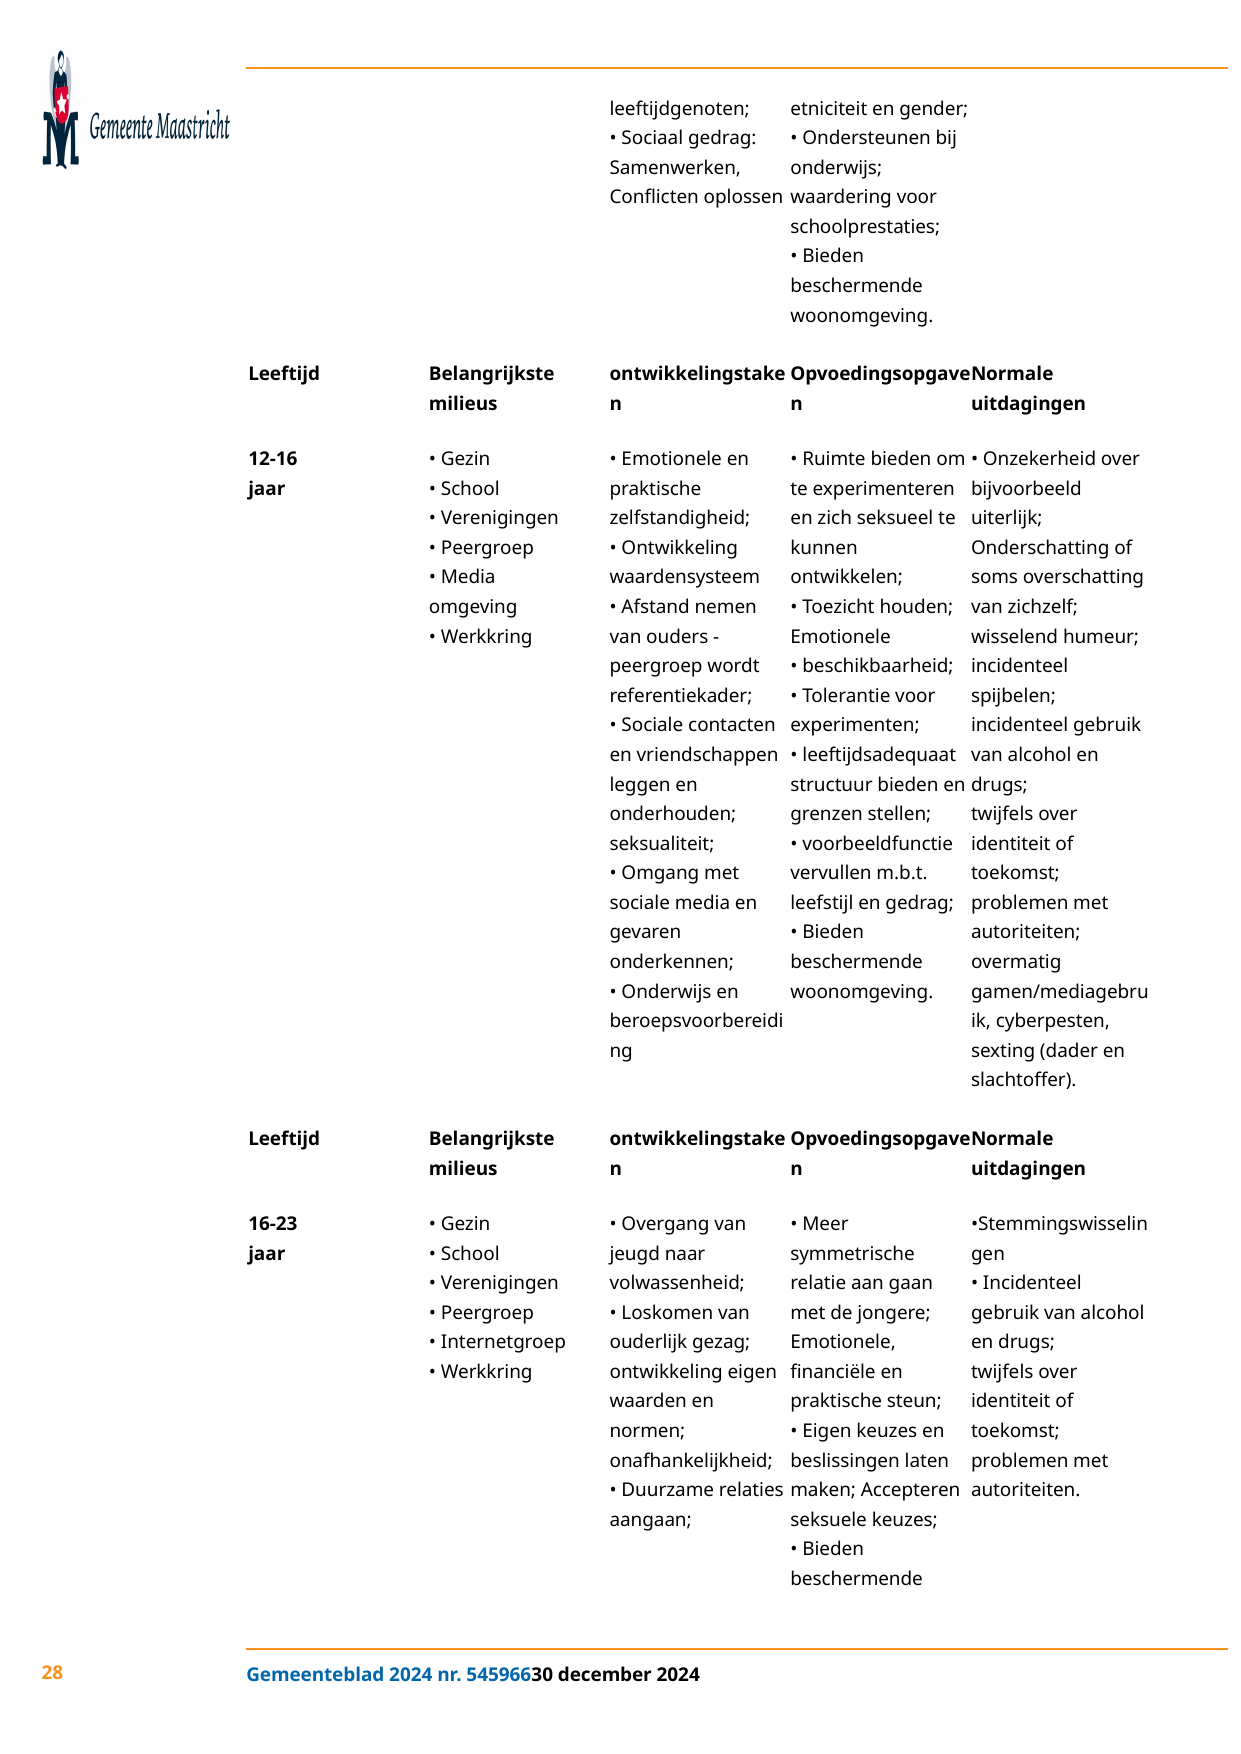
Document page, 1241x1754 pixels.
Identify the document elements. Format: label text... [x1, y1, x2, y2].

table_header Leeftijd [248, 361, 429, 416]
table_cell • Emotionele en praktische zelfstandigheid; • Ontwikkeling waardensysteem • Afstand nemen van ouders - peergroep wordt referentiekader; • Sociale contacten en vriendschappen leggen en onderhouden; seksualiteit; • Omgang met sociale media en gevaren onderkennen; • Onderwijs en beroepsvoorbereiding [609, 416, 790, 1092]
table_cell • Meer symmetrische relatie aan gaan met de jongere; Emotionele, financiële en praktische steun; • Eigen keuzes en beslissingen laten maken; Accepteren seksuele keuzes; • Bieden beschermende [790, 1181, 971, 1591]
table_header Normale uitdagingen [971, 1125, 1152, 1181]
table_cell • Overgang van jeugd naar volwassenheid; • Loskomen van ouderlijk gezag; ontwikkeling eigen waarden en normen; onafhankelijkheid; • Duurzame relaties aangaan; [609, 1181, 790, 1591]
table_header Belangrijkste milieus [429, 1125, 609, 1181]
table_header Leeftijd [248, 1125, 429, 1181]
table_cell [971, 95, 1152, 328]
table_cell 16-23 jaar [248, 1181, 429, 1591]
table_header ontwikkelingstaken [609, 1125, 790, 1181]
table_cell leeftijdgenoten; • Sociaal gedrag: Samenwerken, Conflicten oplossen [609, 95, 790, 328]
table_cell •Stemmingswisselingen • Incidenteel gebruik van alcohol en drugs; twijfels over identiteit of toekomst; problemen met autoriteiten. [971, 1181, 1152, 1591]
table_cell • Gezin • School • Verenigingen • Peergroep • Media omgeving • Werkkring [429, 416, 609, 1092]
table_header Opvoedingsopgaven [790, 1125, 971, 1181]
table_cell 12-16 jaar [248, 416, 429, 1092]
table_cell • Onzekerheid over bijvoorbeeld uiterlijk; Onderschatting of soms overschatting van zichzelf; wisselend humeur; incidenteel spijbelen; incidenteel gebruik van alcohol en drugs; twijfels over identiteit of toekomst; problemen met autoriteiten; overmatig gamen/mediagebruik, cyberpesten, sexting (dader en slachtoffer). [971, 416, 1152, 1092]
table_cell • Ruimte bieden om te experimenteren en zich seksueel te kunnen ontwikkelen; • Toezicht houden; Emotionele • beschikbaarheid; • Tolerantie voor experimenten; • leeftijdsadequaat structuur bieden en grenzen stellen; • voorbeeldfunctie vervullen m.b.t. leefstijl en gedrag; • Bieden beschermende woonomgeving. [790, 416, 971, 1092]
picture [41, 47, 231, 172]
table_cell etniciteit en gender; • Ondersteunen bij onderwijs; waardering voor schoolprestaties; • Bieden beschermende woonomgeving. [790, 95, 971, 328]
table_cell • Gezin • School • Verenigingen • Peergroep • Internetgroep • Werkkring [429, 1181, 609, 1591]
table_header Opvoedingsopgaven [790, 361, 971, 416]
table_header ontwikkelingstaken [609, 361, 790, 416]
table_header Belangrijkste milieus [429, 361, 609, 416]
table_cell [429, 95, 609, 328]
table_cell [248, 95, 429, 328]
table_header Normale uitdagingen [971, 361, 1152, 416]
